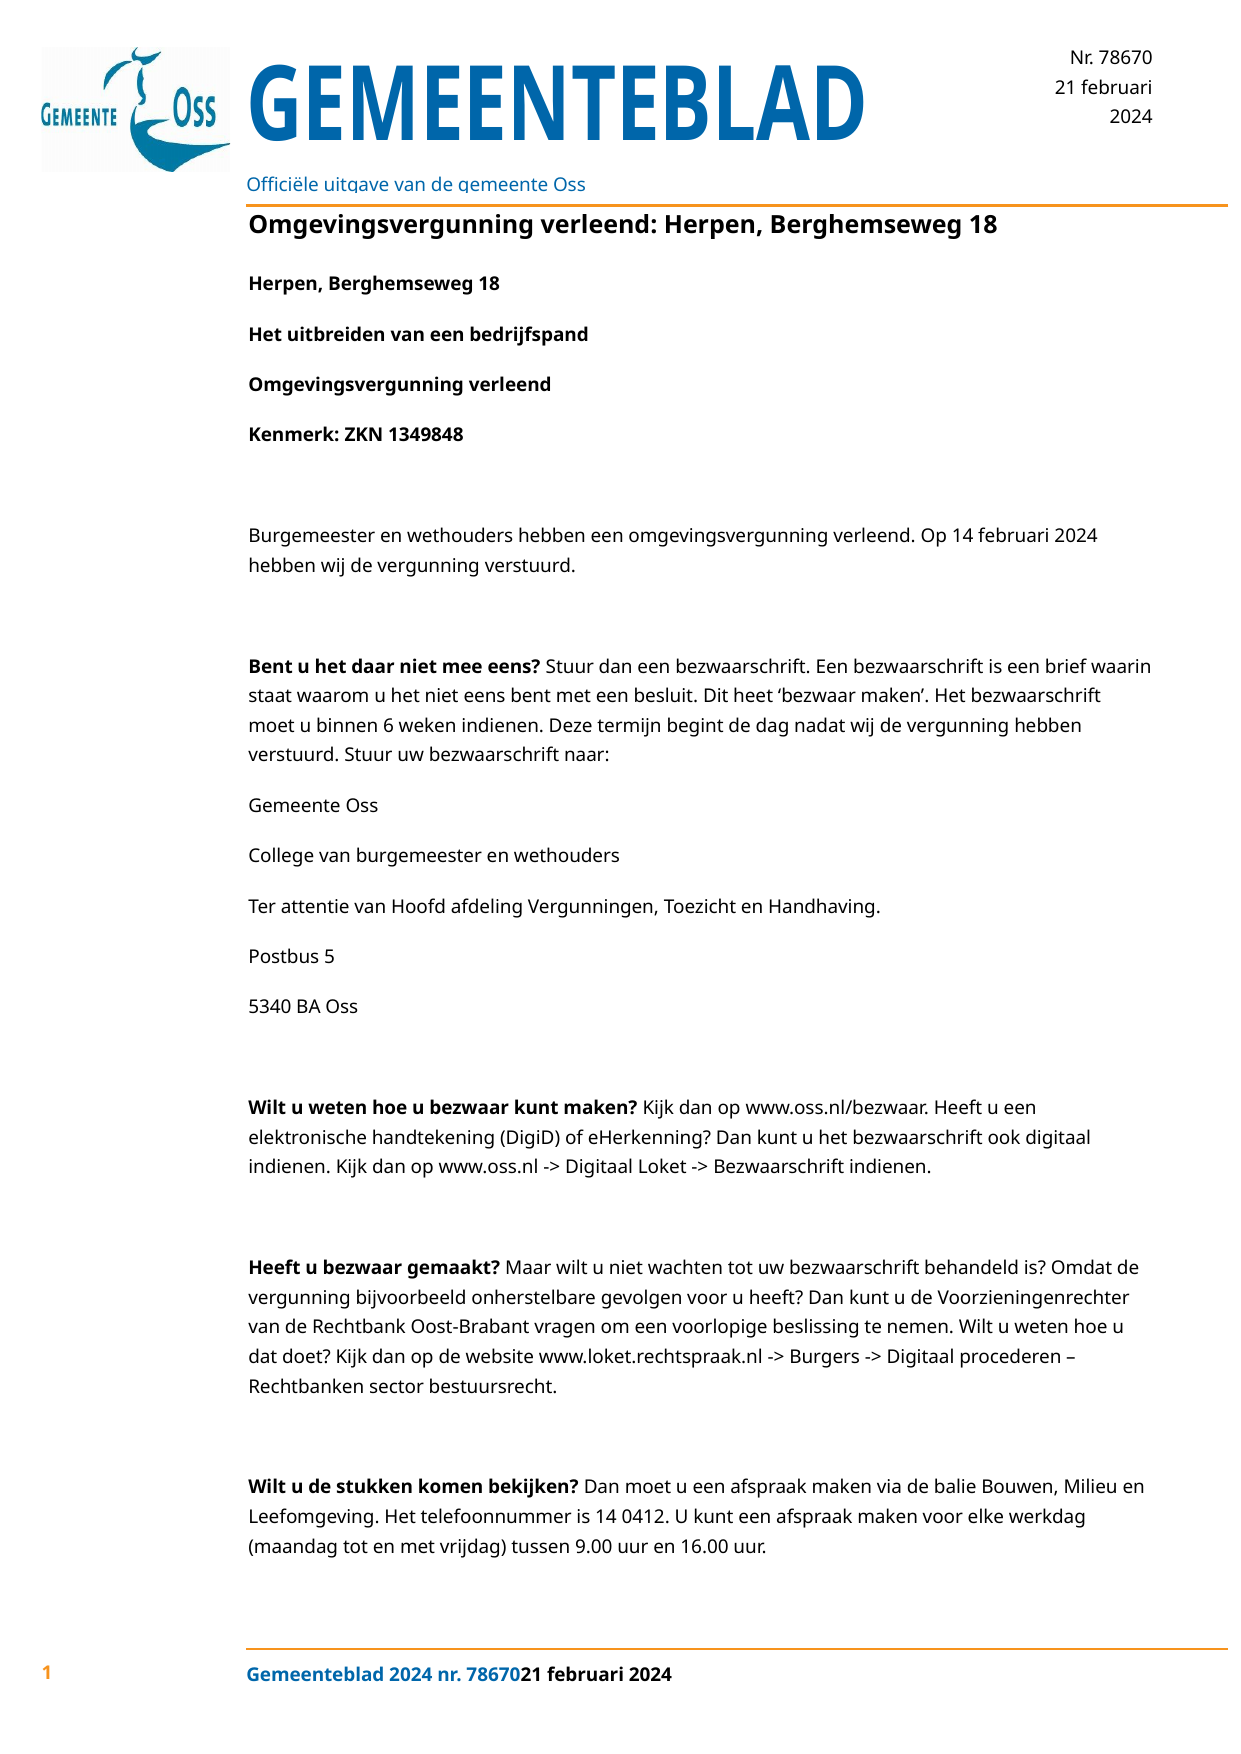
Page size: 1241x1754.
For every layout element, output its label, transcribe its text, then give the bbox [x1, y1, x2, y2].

text Postbus 5 [248, 943, 1152, 969]
text Wilt u weten hoe u bezwaar kunt maken? Kijk dan op www.oss.nl/bezwaar. Heeft u een elektronische handtekening (DigiD) of eHerkenning? Dan kunt u het bezwaarschrift ook digitaal indienen. Kijk dan op www.oss.nl -> Digitaal Loket -> Bezwaarschrift indienen. [248, 1094, 1152, 1179]
text Wilt u de stukken komen bekijken? Dan moet u een afspraak maken via de balie Bouwen, Milieu en Leefomgeving. Het telefoonnummer is 14 0412. U kunt een afspraak maken voor elke werkdag (maandag tot en met vrijdag) tussen 9.00 uur en 16.00 uur. [248, 1474, 1152, 1558]
text Gemeente Oss [248, 792, 1152, 818]
text Herpen, Berghemseweg 18 [248, 270, 1152, 296]
text Omgevingsvergunning verleend [248, 371, 1152, 397]
text Heeft u bezwaar gemaakt? Maar wilt u niet wachten tot uw bezwaarschrift behandeld is? Omdat de vergunning bijvoorbeeld onherstelbare gevolgen voor u heeft? Dan kunt u de Voorzieningenrechter van de Rechtbank Oost-Brabant vragen om een voorlopige beslissing te nemen. Wilt u weten hoe u dat doet? Kijk dan op de website www.loket.rechtspraak.nl -> Burgers -> Digitaal procederen – Rechtbanken sector bestuursrecht. [248, 1254, 1152, 1398]
text Kenmerk: ZKN 1349848 [248, 422, 1152, 447]
text Omgevingsvergunning verleend: Herpen, Berghemseweg 18 [248, 207, 1152, 241]
text College van burgemeester en wethouders [248, 842, 1152, 868]
text Het uitbreiden van een bedrijfspand [248, 321, 1152, 346]
text Bent u het daar niet mee eens? Stuur dan een bezwaarschrift. Een bezwaarschrift is een brief waarin staat waarom u het niet eens bent met een besluit. Dit heet ‘bezwaar maken’. Het bezwaarschrift moet u binnen 6 weken indienen. Deze termijn begint de dag nadat wij de vergunning hebben verstuurd. Stuur uw bezwaarschrift naar: [248, 653, 1152, 767]
text 5340 BA Oss [248, 994, 1152, 1019]
text Burgemeester en wethouders hebben een omgevingsvergunning verleend. Op 14 februari 2024 hebben wij de vergunning verstuurd. [248, 522, 1152, 578]
picture [41, 47, 231, 172]
text Ter attentie van Hoofd afdeling Vergunningen, Toezicht en Handhaving. [248, 893, 1152, 918]
